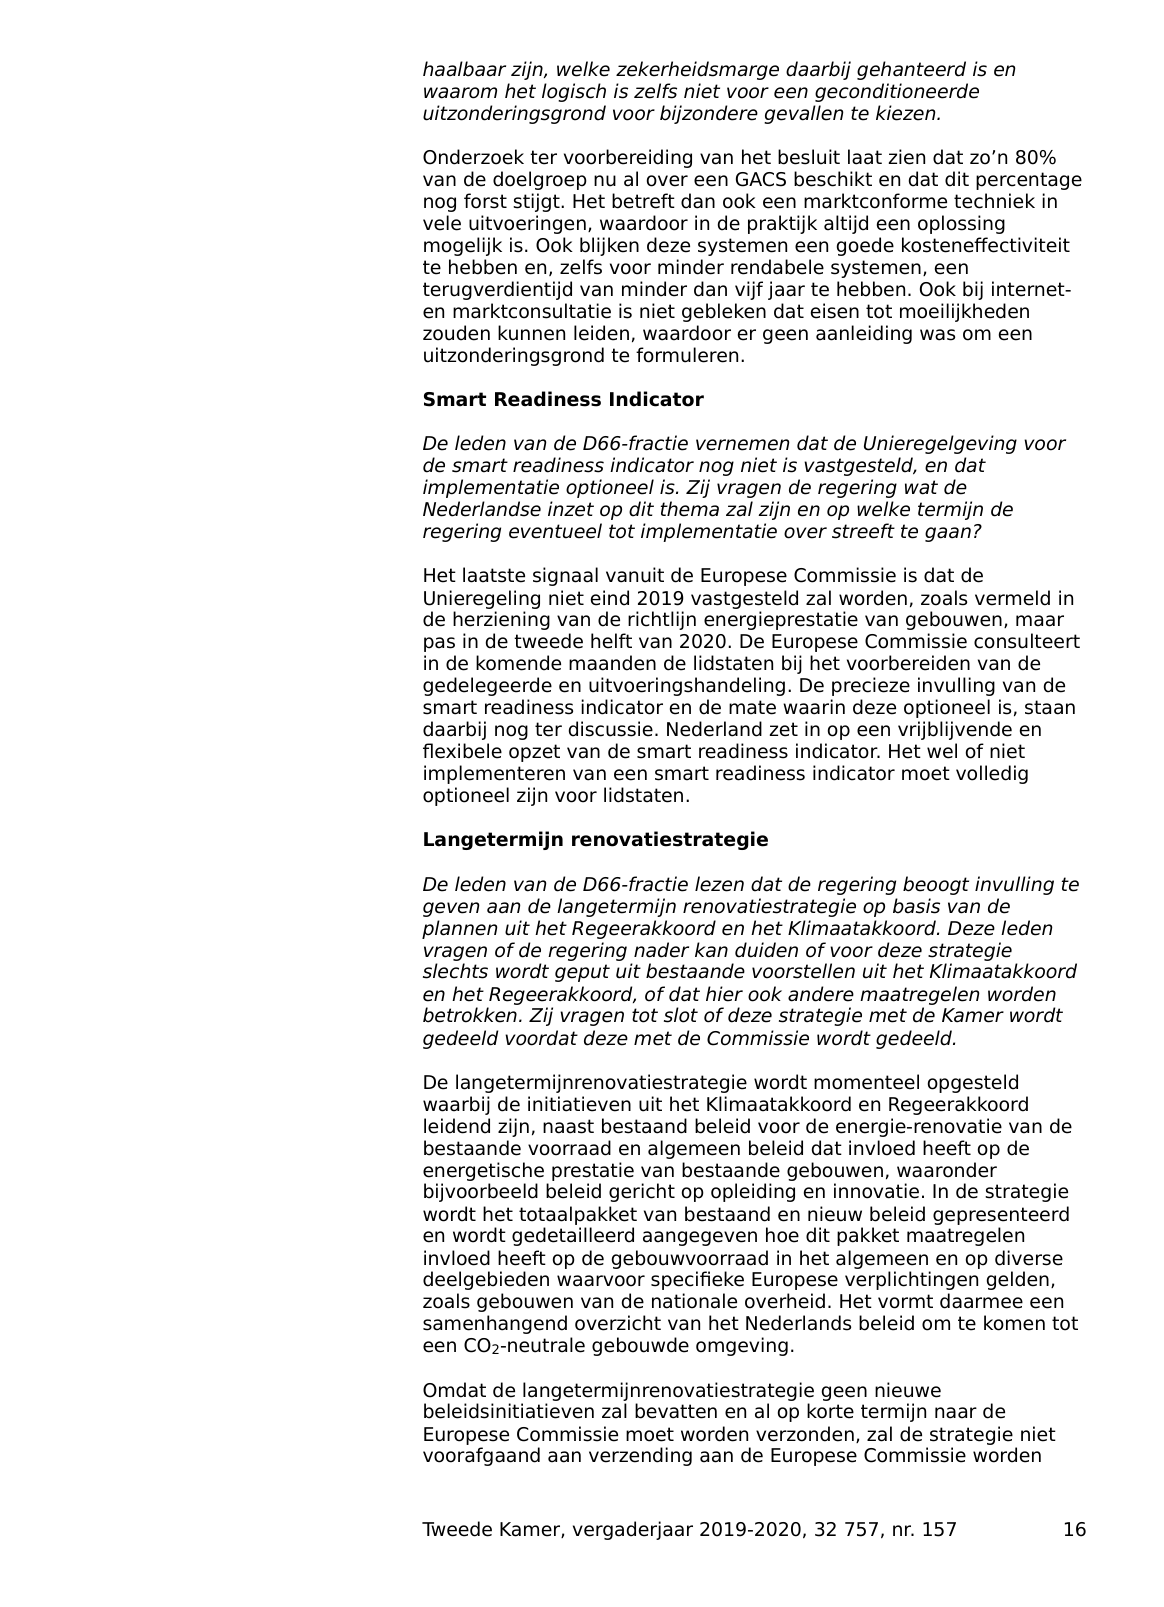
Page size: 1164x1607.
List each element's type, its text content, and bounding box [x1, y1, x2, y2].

text De leden van de D66-fractie vernemen dat de Unieregelgeving voor de smart readiness indicator nog niet is vastgesteld, en dat implementatie optioneel is. Zij vragen de regering wat de Nederlandse inzet op dit thema zal zijn en op welke termijn de regering eventueel tot implementatie over streeft te gaan? [422, 433, 1087, 543]
subtitle Smart Readiness Indicator [422, 389, 1087, 411]
text De leden van de D66-fractie lezen dat de regering beoogt invulling te geven aan de langetermijn renovatiestrategie op basis van de plannen uit het Regeerakkoord en het Klimaatakkoord. Deze leden vragen of de regering nader kan duiden of voor deze strategie slechts wordt geput uit bestaande voorstellen uit het Klimaatakkoord en het Regeerakkoord, of dat hier ook andere maatregelen worden betrokken. Zij vragen tot slot of deze strategie met de Kamer wordt gedeeld voordat deze met de Commissie wordt gedeeld. [422, 873, 1087, 1049]
text Onderzoek ter voorbereiding van het besluit laat zien dat zo’n 80% van de doelgroep nu al over een GACS beschikt en dat dit percentage nog forst stijgt. Het betreft dan ook een marktconforme techniek in vele uitvoeringen, waardoor in de praktijk altijd een oplossing mogelijk is. Ook blijken deze systemen een goede kosteneffectiviteit te hebben en, zelfs voor minder rendabele systemen, een terugverdientijd van minder dan vijf jaar te hebben. Ook bij internet- en marktconsultatie is niet gebleken dat eisen tot moeilijkheden zouden kunnen leiden, waardoor er geen aanleiding was om een uitzonderingsgrond te formuleren. [422, 147, 1087, 367]
text Het laatste signaal vanuit de Europese Commissie is dat de Unieregeling niet eind 2019 vastgesteld zal worden, zoals vermeld in de herziening van de richtlijn energieprestatie van gebouwen, maar pas in de tweede helft van 2020. De Europese Commissie consulteert in de komende maanden de lidstaten bij het voorbereiden van de gedelegeerde en uitvoeringshandeling. De precieze invulling van de smart readiness indicator en de mate waarin deze optioneel is, staan daarbij nog ter discussie. Nederland zet in op een vrijblijvende en flexibele opzet van de smart readiness indicator. Het wel of niet implementeren van een smart readiness indicator moet volledig optioneel zijn voor lidstaten. [422, 565, 1087, 807]
text Omdat de langetermijnrenovatiestrategie geen nieuwe beleidsinitiatieven zal bevatten en al op korte termijn naar de Europese Commissie moet worden verzonden, zal de strategie niet voorafgaand aan verzending aan de Europese Commissie worden [422, 1379, 1087, 1467]
text De langetermijnrenovatiestrategie wordt momenteel opgesteld waarbij de initiatieven uit het Klimaatakkoord en Regeerakkoord leidend zijn, naast bestaand beleid voor de energie-renovatie van de bestaande voorraad en algemeen beleid dat invloed heeft op de energetische prestatie van bestaande gebouwen, waaronder bijvoorbeeld beleid gericht op opleiding en innovatie. In de strategie wordt het totaalpakket van bestaand en nieuw beleid gepresenteerd en wordt gedetailleerd aangegeven hoe dit pakket maatregelen invloed heeft op de gebouwvoorraad in het algemeen en op diverse deelgebieden waarvoor specifieke Europese verplichtingen gelden, zoals gebouwen van de nationale overheid. Het vormt daarmee een samenhangend overzicht van het Nederlands beleid om te komen tot een CO2-neutrale gebouwde omgeving. [422, 1072, 1087, 1357]
subtitle Langetermijn renovatiestrategie [422, 829, 1087, 851]
text haalbaar zijn, welke zekerheidsmarge daarbij gehanteerd is en waarom het logisch is zelfs niet voor een geconditioneerde uitzonderingsgrond voor bijzondere gevallen te kiezen. [422, 59, 1087, 125]
